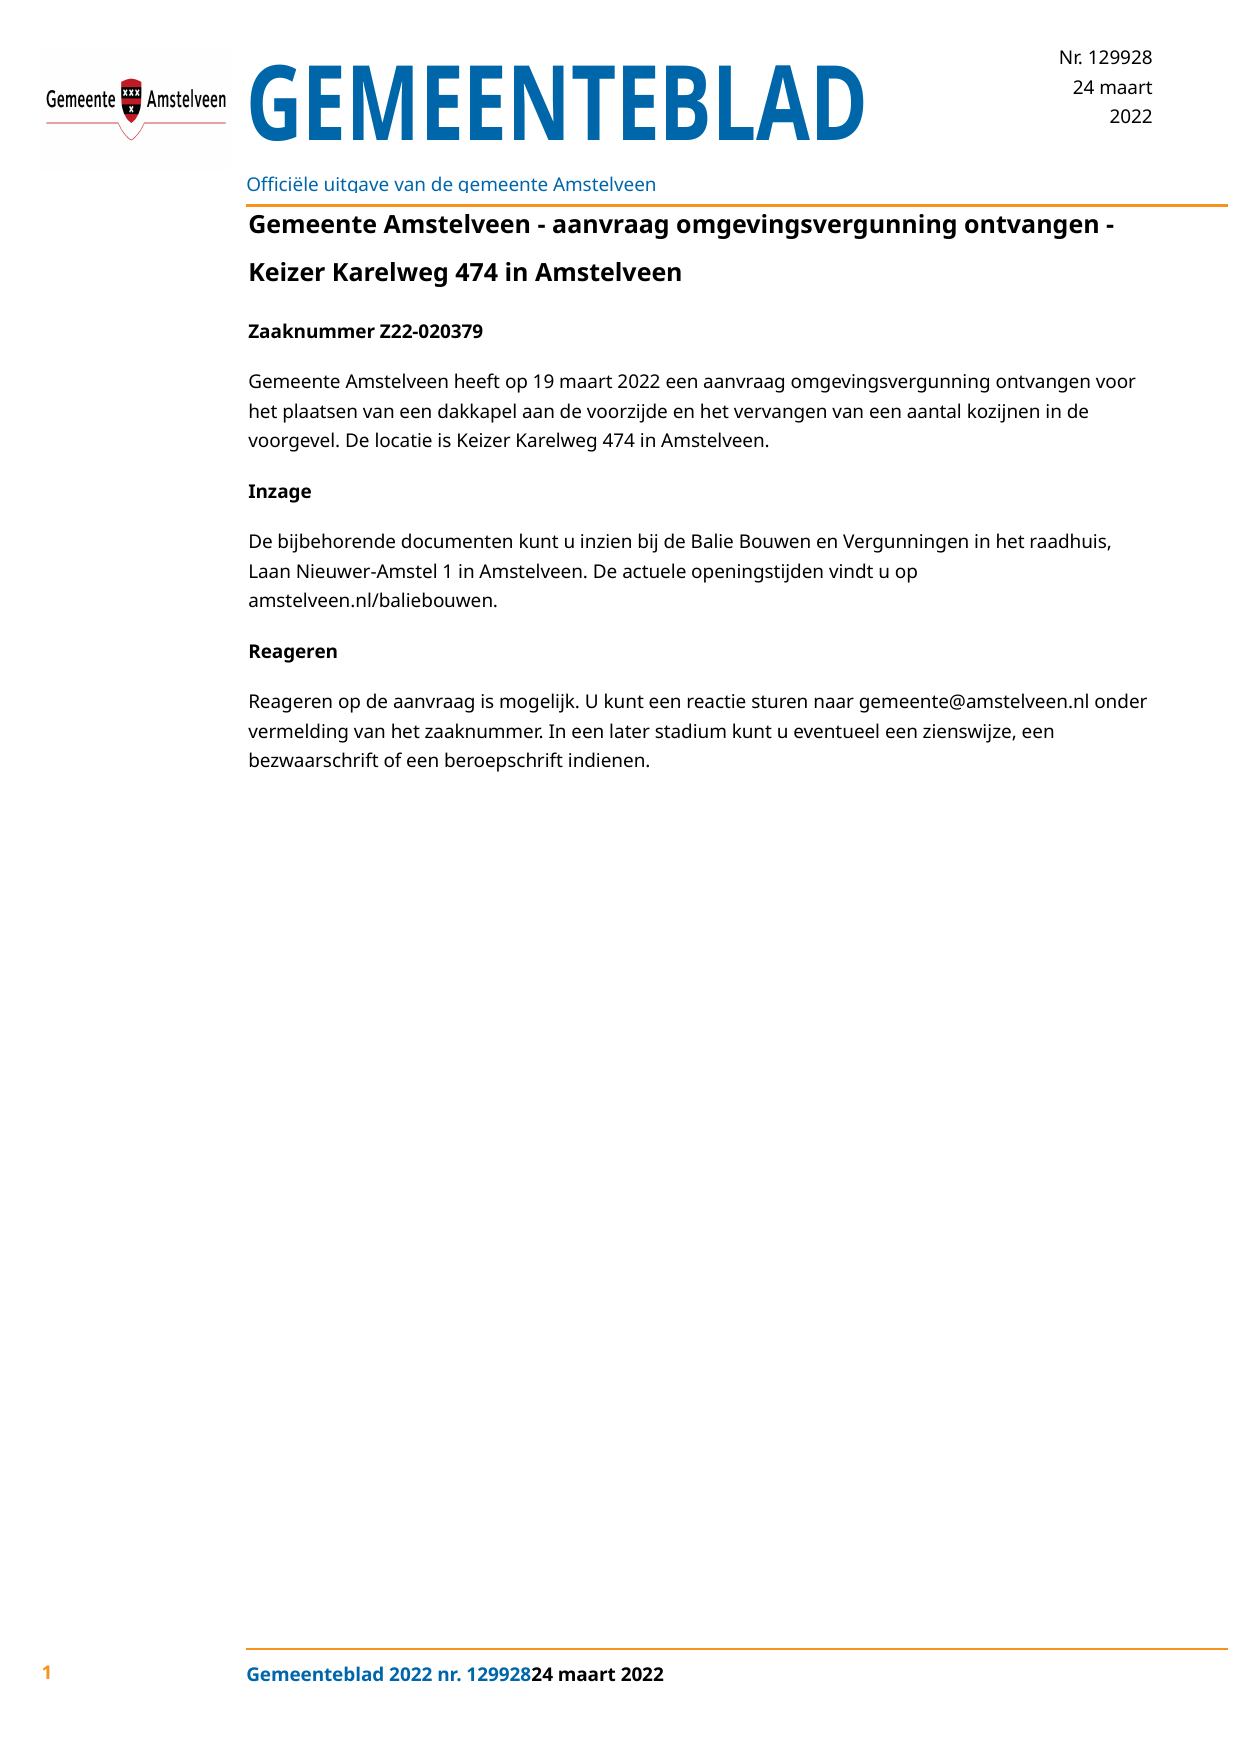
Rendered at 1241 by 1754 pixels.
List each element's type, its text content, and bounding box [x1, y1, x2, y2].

text Reageren [248, 638, 1152, 664]
text Gemeente Amstelveen - aanvraag omgevingsvergunning ontvangen - Keizer Karelweg 474 in Amstelveen [248, 207, 1152, 288]
text Zaaknummer Z22-020379 [248, 318, 1152, 344]
text Inzage [248, 478, 1152, 504]
text Gemeente Amstelveen heeft op 19 maart 2022 een aanvraag omgevingsvergunning ontvangen voor het plaatsen van een dakkapel aan de voorzijde en het vervangen van een aantal kozijnen in de voorgevel. De locatie is Keizer Karelweg 474 in Amstelveen. [248, 368, 1152, 453]
picture [41, 47, 231, 172]
text Reageren op de aanvraag is mogelijk. U kunt een reactie sturen naar gemeente@amstelveen.nl onder vermelding van het zaaknummer. In een later stadium kunt u eventueel een zienswijze, een bezwaarschrift of een beroepschrift indienen. [248, 688, 1152, 773]
text De bijbehorende documenten kunt u inzien bij de Balie Bouwen en Vergunningen in het raadhuis, Laan Nieuwer-Amstel 1 in Amstelveen. De actuele openingstijden vindt u op amstelveen.nl/baliebouwen. [248, 528, 1152, 613]
